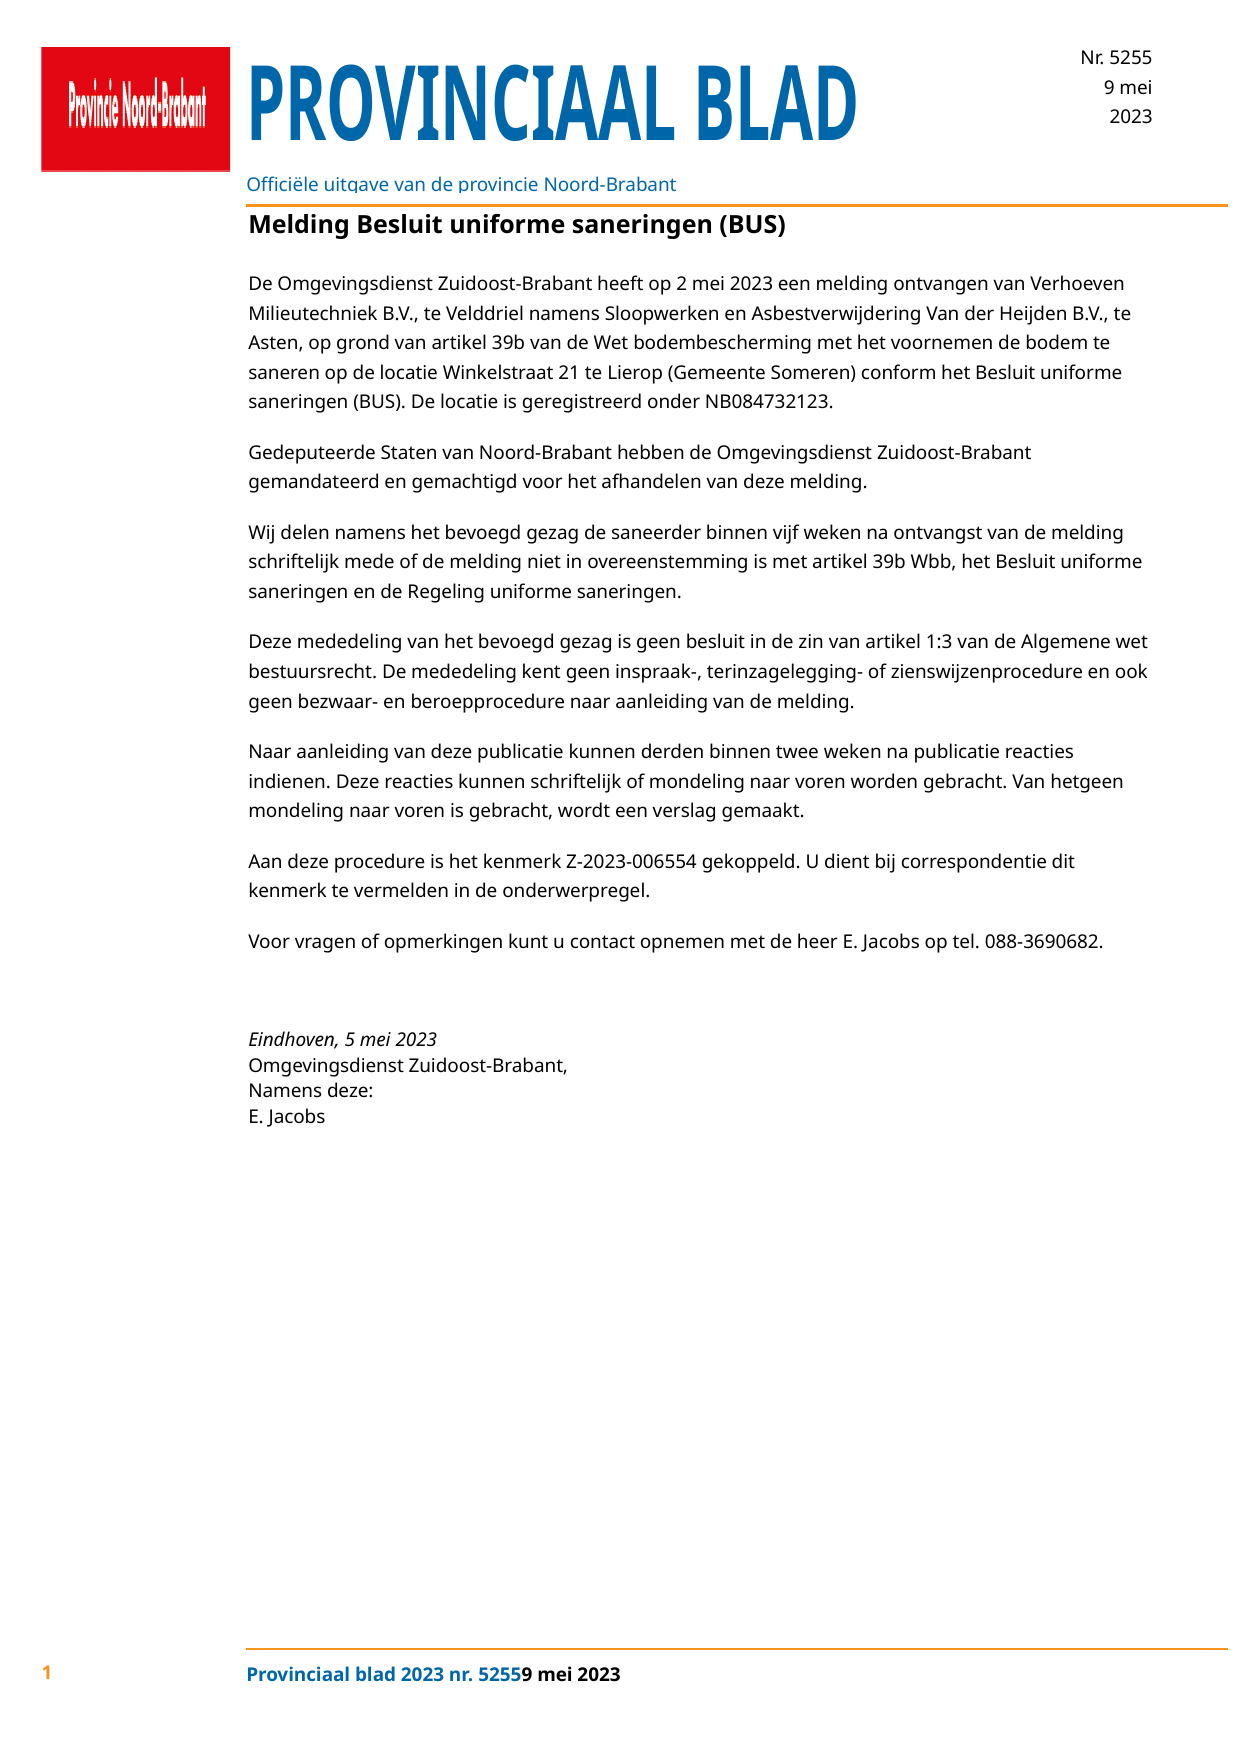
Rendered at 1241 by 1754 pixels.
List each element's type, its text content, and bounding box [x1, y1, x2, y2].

text Namens deze: [248, 1077, 1152, 1103]
text De Omgevingsdienst Zuidoost-Brabant heeft op 2 mei 2023 een melding ontvangen van Verhoeven Milieutechniek B.V., te Velddriel namens Sloopwerken en Asbestverwijdering Van der Heijden B.V., te Asten, op grond van artikel 39b van de Wet bodembescherming met het voornemen de bodem te saneren op de locatie Winkelstraat 21 te Lierop (Gemeente Someren) conform het Besluit uniforme saneringen (BUS). De locatie is geregistreerd onder NB084732123. [248, 270, 1152, 414]
picture [41, 47, 231, 172]
text Omgevingsdienst Zuidoost-Brabant, [248, 1052, 1152, 1077]
text Deze mededeling van het bevoegd gezag is geen besluit in de zin van artikel 1:3 van de Algemene wet bestuursrecht. De mededeling kent geen inspraak-, terinzagelegging- of zienswijzenprocedure en ook geen bezwaar- en beroepprocedure naar aanleiding van de melding. [248, 629, 1152, 713]
text Wij delen namens het bevoegd gezag de saneerder binnen vijf weken na ontvangst van de melding schriftelijk mede of de melding niet in overeenstemming is met artikel 39b Wbb, het Besluit uniforme saneringen en de Regeling uniforme saneringen. [248, 519, 1152, 604]
text Voor vragen of opmerkingen kunt u contact opnemen met de heer E. Jacobs op tel. 088-3690682. [248, 928, 1152, 953]
text Naar aanleiding van deze publicatie kunnen derden binnen twee weken na publicatie reacties indienen. Deze reacties kunnen schriftelijk of mondeling naar voren worden gebracht. Van hetgeen mondeling naar voren is gebracht, wordt een verslag gemaakt. [248, 738, 1152, 823]
text E. Jacobs [248, 1103, 1152, 1129]
text Aan deze procedure is het kenmerk Z-2023-006554 gekoppeld. U dient bij correspondentie dit kenmerk te vermelden in de onderwerpregel. [248, 848, 1152, 903]
text Gedeputeerde Staten van Noord-Brabant hebben de Omgevingsdienst Zuidoost-Brabant gemandateerd en gemachtigd voor het afhandelen van deze melding. [248, 439, 1152, 494]
text Melding Besluit uniforme saneringen (BUS) [248, 207, 1152, 241]
text Eindhoven, 5 mei 2023 [248, 1026, 1152, 1052]
